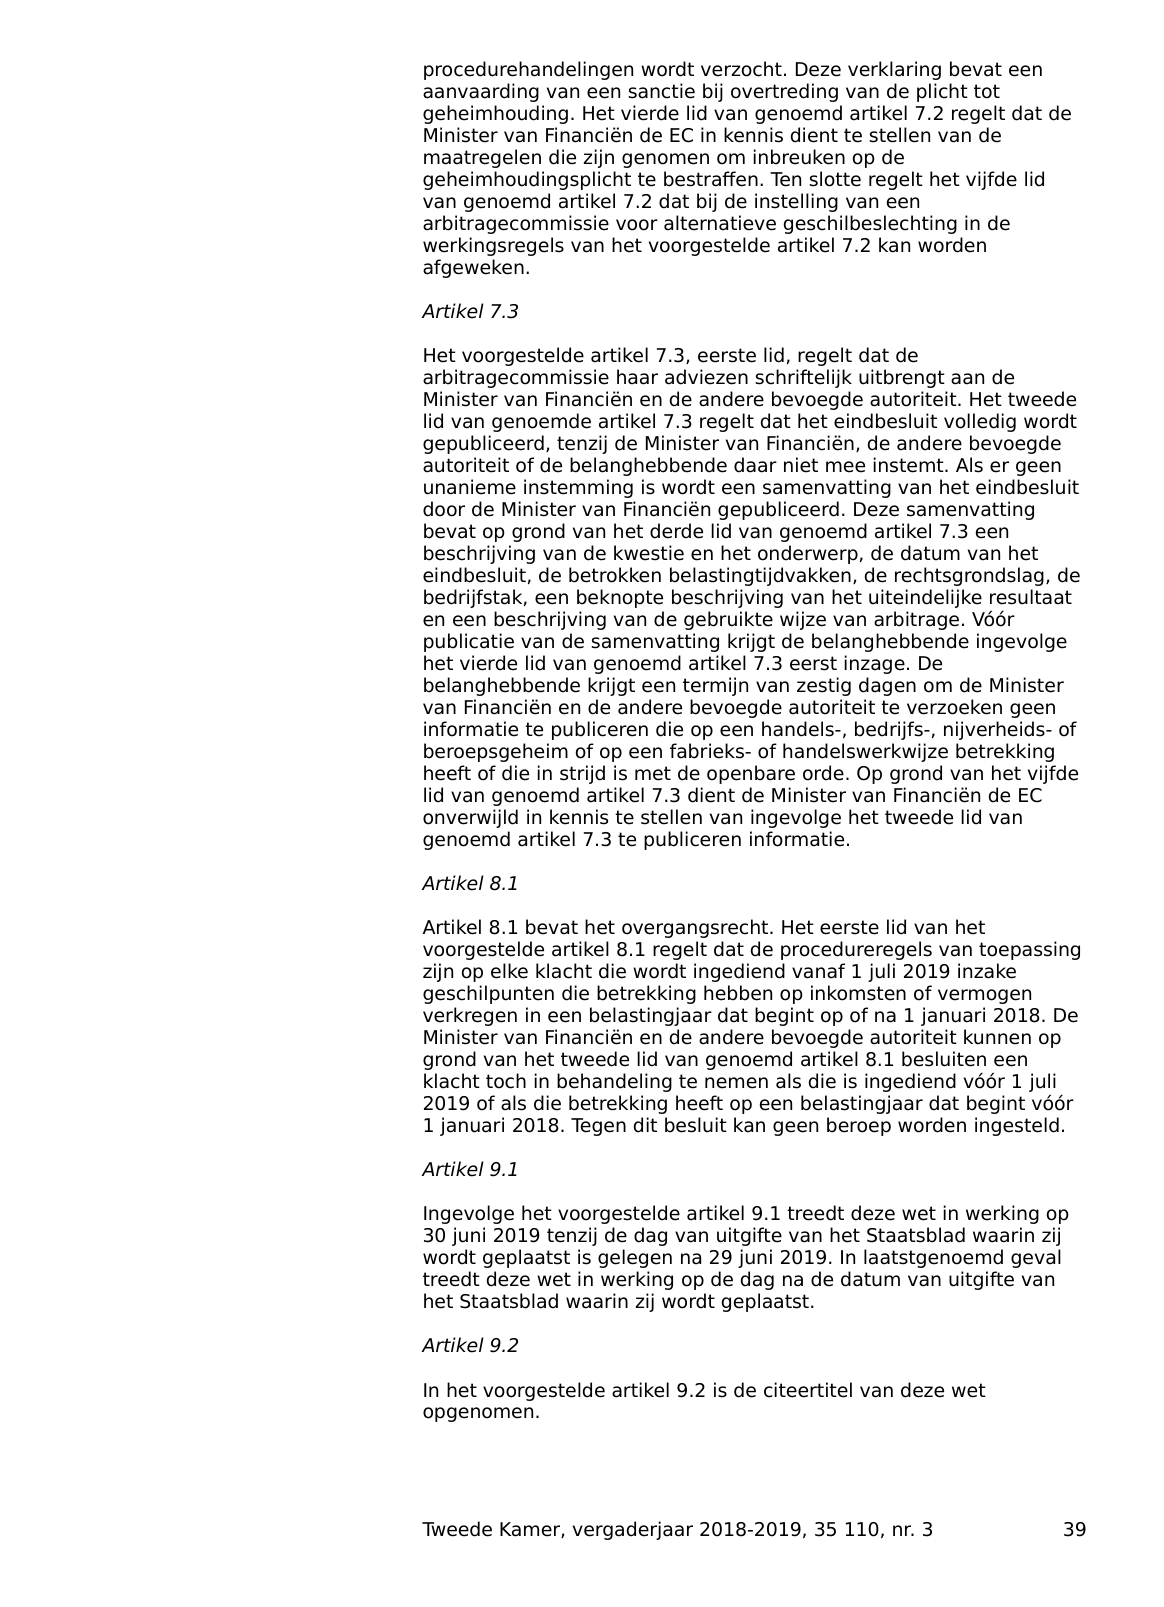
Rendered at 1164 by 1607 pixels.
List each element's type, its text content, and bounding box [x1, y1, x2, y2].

text procedurehandelingen wordt verzocht. Deze verklaring bevat een aanvaarding van een sanctie bij overtreding van de plicht tot geheimhouding. Het vierde lid van genoemd artikel 7.2 regelt dat de Minister van Financiën de EC in kennis dient te stellen van de maatregelen die zijn genomen om inbreuken op de geheimhoudingsplicht te bestraffen. Ten slotte regelt het vijfde lid van genoemd artikel 7.2 dat bij de instelling van een arbitragecommissie voor alternatieve geschilbeslechting in de werkingsregels van het voorgestelde artikel 7.2 kan worden afgeweken. [422, 59, 1087, 279]
subtitle Artikel 8.1 [422, 873, 1087, 895]
text Het voorgestelde artikel 7.3, eerste lid, regelt dat de arbitragecommissie haar adviezen schriftelijk uitbrengt aan de Minister van Financiën en de andere bevoegde autoriteit. Het tweede lid van genoemde artikel 7.3 regelt dat het eindbesluit volledig wordt gepubliceerd, tenzij de Minister van Financiën, de andere bevoegde autoriteit of de belanghebbende daar niet mee instemt. Als er geen unanieme instemming is wordt een samenvatting van het eindbesluit door de Minister van Financiën gepubliceerd. Deze samenvatting bevat op grond van het derde lid van genoemd artikel 7.3 een beschrijving van de kwestie en het onderwerp, de datum van het eindbesluit, de betrokken belastingtijdvakken, de rechtsgrondslag, de bedrijfstak, een beknopte beschrijving van het uiteindelijke resultaat en een beschrijving van de gebruikte wijze van arbitrage. Vóór publicatie van de samenvatting krijgt de belanghebbende ingevolge het vierde lid van genoemd artikel 7.3 eerst inzage. De belanghebbende krijgt een termijn van zestig dagen om de Minister van Financiën en de andere bevoegde autoriteit te verzoeken geen informatie te publiceren die op een handels-, bedrijfs-, nijverheids- of beroepsgeheim of op een fabrieks- of handelswerkwijze betrekking heeft of die in strijd is met de openbare orde. Op grond van het vijfde lid van genoemd artikel 7.3 dient de Minister van Financiën de EC onverwijld in kennis te stellen van ingevolge het tweede lid van genoemd artikel 7.3 te publiceren informatie. [422, 345, 1087, 851]
subtitle Artikel 9.1 [422, 1159, 1087, 1181]
text Artikel 8.1 bevat het overgangsrecht. Het eerste lid van het voorgestelde artikel 8.1 regelt dat de procedureregels van toepassing zijn op elke klacht die wordt ingediend vanaf 1 juli 2019 inzake geschilpunten die betrekking hebben op inkomsten of vermogen verkregen in een belastingjaar dat begint op of na 1 januari 2018. De Minister van Financiën en de andere bevoegde autoriteit kunnen op grond van het tweede lid van genoemd artikel 8.1 besluiten een klacht toch in behandeling te nemen als die is ingediend vóór 1 juli 2019 of als die betrekking heeft op een belastingjaar dat begint vóór 1 januari 2018. Tegen dit besluit kan geen beroep worden ingesteld. [422, 917, 1087, 1137]
text Ingevolge het voorgestelde artikel 9.1 treedt deze wet in werking op 30 juni 2019 tenzij de dag van uitgifte van het Staatsblad waarin zij wordt geplaatst is gelegen na 29 juni 2019. In laatstgenoemd geval treedt deze wet in werking op de dag na de datum van uitgifte van het Staatsblad waarin zij wordt geplaatst. [422, 1203, 1087, 1313]
subtitle Artikel 7.3 [422, 301, 1087, 323]
subtitle Artikel 9.2 [422, 1335, 1087, 1357]
text In het voorgestelde artikel 9.2 is de citeertitel van deze wet opgenomen. [422, 1379, 1087, 1423]
